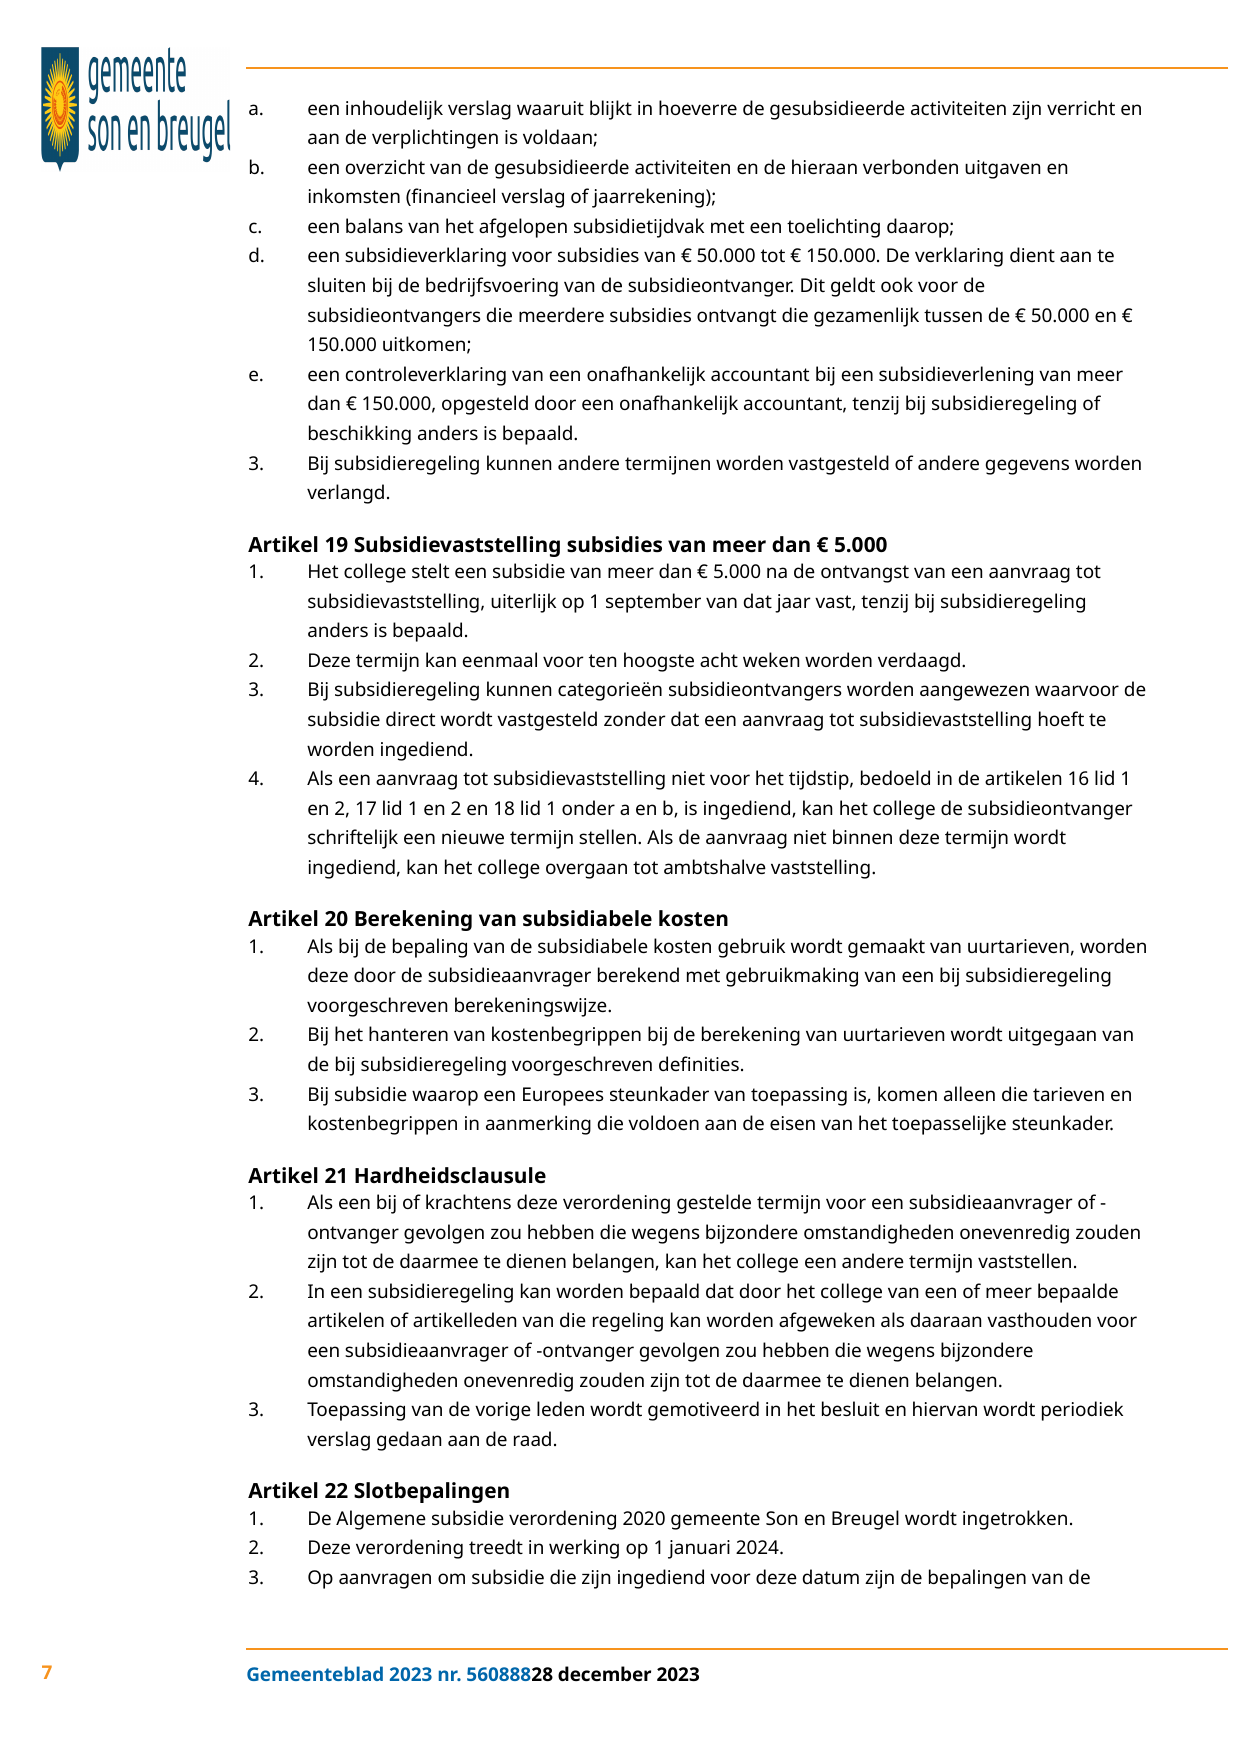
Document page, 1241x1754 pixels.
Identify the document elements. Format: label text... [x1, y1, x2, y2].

text Artikel 21 Hardheidsclausule [248, 1161, 1152, 1189]
list De Algemene subsidie verordening 2020 gemeente Son en Breugel wordt ingetrokken. [248, 1505, 1152, 1531]
list Bij subsidieregeling kunnen categorieën subsidieontvangers worden aangewezen waarvoor de subsidie direct wordt vastgesteld zonder dat een aanvraag tot subsidievaststelling hoeft te worden ingediend. [248, 677, 1152, 761]
text Artikel 20 Berekening van subsidiabele kosten [248, 904, 1152, 933]
list Als bij de bepaling van de subsidiabele kosten gebruik wordt gemaakt van uurtarieven, worden deze door de subsidieaanvrager berekend met gebruikmaking van een bij subsidieregeling voorgeschreven berekeningswijze. [248, 933, 1152, 1018]
picture [41, 47, 231, 172]
list Als een bij of krachtens deze verordening gestelde termijn voor een subsidieaanvrager of -ontvanger gevolgen zou hebben die wegens bijzondere omstandigheden onevenredig zouden zijn tot de daarmee te dienen belangen, kan het college een andere termijn vaststellen. [248, 1189, 1152, 1274]
list In een subsidieregeling kan worden bepaald dat door het college van een of meer bepaalde artikelen of artikelleden van die regeling kan worden afgeweken als daaraan vasthouden voor een subsidieaanvrager of -ontvanger gevolgen zou hebben die wegens bijzondere omstandigheden onevenredig zouden zijn tot de daarmee te dienen belangen. [248, 1278, 1152, 1392]
list Toepassing van de vorige leden wordt gemotiveerd in het besluit en hiervan wordt periodiek verslag gedaan aan de raad. [248, 1396, 1152, 1452]
list Deze termijn kan eenmaal voor ten hoogste acht weken worden verdaagd. [248, 647, 1152, 673]
list Bij het hanteren van kostenbegrippen bij de berekening van uurtarieven wordt uitgegaan van de bij subsidieregeling voorgeschreven definities. [248, 1022, 1152, 1077]
list Bij subsidieregeling kunnen andere termijnen worden vastgesteld of andere gegevens worden verlangd. [248, 450, 1152, 505]
list een balans van het afgelopen subsidietijdvak met een toelichting daarop; [248, 213, 1152, 239]
list een overzicht van de gesubsidieerde activiteiten en de hieraan verbonden uitgaven en inkomsten (financieel verslag of jaarrekening); [248, 154, 1152, 209]
text Artikel 22 Slotbepalingen [248, 1476, 1152, 1505]
list een inhoudelijk verslag waaruit blijkt in hoeverre de gesubsidieerde activiteiten zijn verricht en aan de verplichtingen is voldaan; [248, 95, 1152, 150]
list Het college stelt een subsidie van meer dan € 5.000 na de ontvangst van een aanvraag tot subsidievaststelling, uiterlijk op 1 september van dat jaar vast, tenzij bij subsidieregeling anders is bepaald. [248, 558, 1152, 643]
text Artikel 19 Subsidievaststelling subsidies van meer dan € 5.000 [248, 530, 1152, 558]
list Bij subsidie waarop een Europees steunkader van toepassing is, komen alleen die tarieven en kostenbegrippen in aanmerking die voldoen aan de eisen van het toepasselijke steunkader. [248, 1081, 1152, 1136]
list Op aanvragen om subsidie die zijn ingediend voor deze datum zijn de bepalingen van de [248, 1564, 1152, 1590]
list een controleverklaring van een onafhankelijk accountant bij een subsidieverlening van meer dan € 150.000, opgesteld door een onafhankelijk accountant, tenzij bij subsidieregeling of beschikking anders is bepaald. [248, 361, 1152, 446]
list een subsidieverklaring voor subsidies van € 50.000 tot € 150.000. De verklaring dient aan te sluiten bij de bedrijfsvoering van de subsidieontvanger. Dit geldt ook voor de subsidieontvangers die meerdere subsidies ontvangt die gezamenlijk tussen de € 50.000 en € 150.000 uitkomen; [248, 243, 1152, 357]
list Deze verordening treedt in werking op 1 januari 2024. [248, 1534, 1152, 1560]
list Als een aanvraag tot subsidievaststelling niet voor het tijdstip, bedoeld in de artikelen 16 lid 1 en 2, 17 lid 1 en 2 en 18 lid 1 onder a en b, is ingediend, kan het college de subsidieontvanger schriftelijk een nieuwe termijn stellen. Als de aanvraag niet binnen deze termijn wordt ingediend, kan het college overgaan tot ambtshalve vaststelling. [248, 765, 1152, 880]
